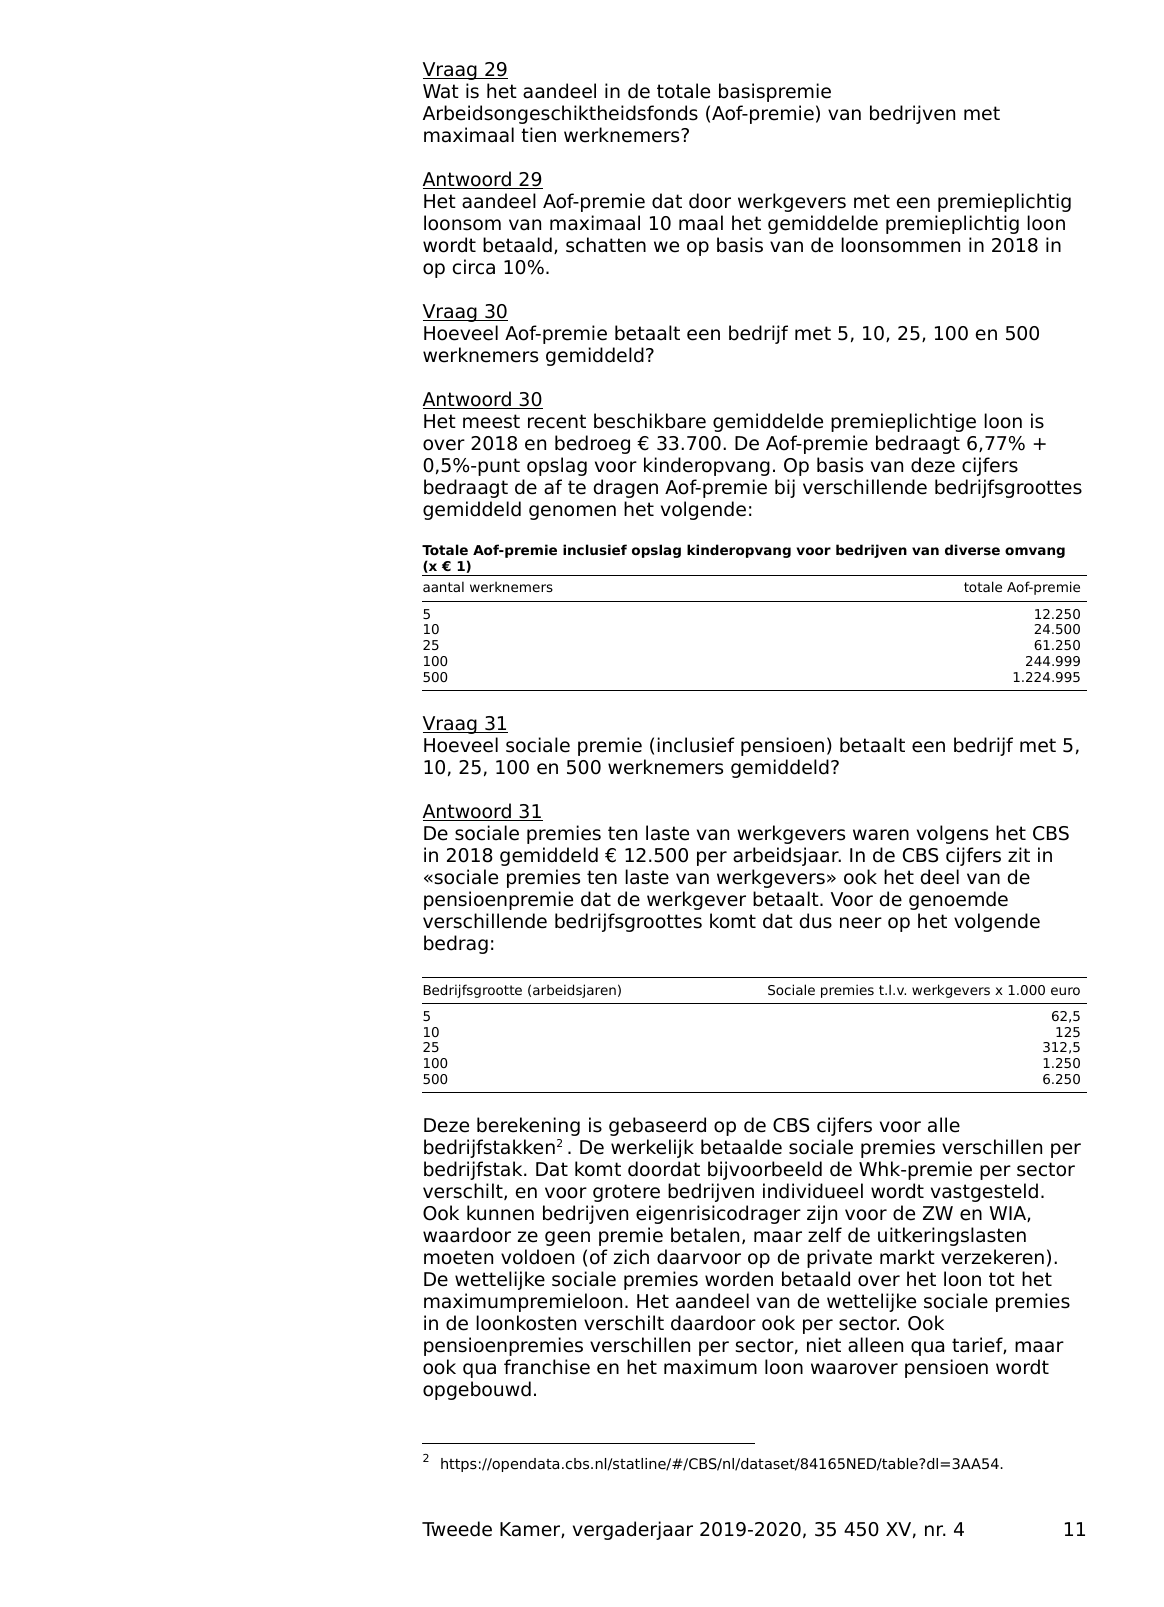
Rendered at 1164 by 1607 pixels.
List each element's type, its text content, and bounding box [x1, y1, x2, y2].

subtitle Antwoord 29 [422, 169, 1087, 191]
table_cell 125 [708, 1025, 1087, 1040]
table_cell 25 [422, 1040, 707, 1056]
subtitle Antwoord 31 [422, 801, 1087, 823]
table_cell 6.250 [708, 1072, 1087, 1092]
table_cell 100 [422, 654, 807, 669]
table_cell 12.250 [807, 602, 1087, 622]
text Hoeveel Aof-premie betaalt een bedrijf met 5, 10, 25, 100 en 500 werknemers gemiddeld? [422, 323, 1087, 367]
subtitle Antwoord 30 [422, 389, 1087, 411]
table_cell 100 [422, 1056, 707, 1072]
subtitle Vraag 30 [422, 301, 1087, 323]
table_header Totale Aof-premie inclusief opslag kinderopvang voor bedrijven van diverse omvang (x € 1) [422, 543, 1087, 574]
text Wat is het aandeel in de totale basispremie Arbeidsongeschiktheidsfonds (Aof-premie) van bedrijven met maximaal tien werknemers? [422, 81, 1087, 147]
table_cell totale Aof-premie [807, 576, 1087, 601]
text https://opendata.cbs.nl/statline/#/CBS/nl/dataset/84165NED/table?dl=3AA54. [422, 1452, 1087, 1474]
table_header Bedrijfsgrootte (arbeidsjaren) [422, 978, 707, 1003]
text Hoeveel sociale premie (inclusief pensioen) betaalt een bedrijf met 5, 10, 25, 100 en 500 werknemers gemiddeld? [422, 735, 1087, 779]
text De sociale premies ten laste van werkgevers waren volgens het CBS in 2018 gemiddeld € 12.500 per arbeidsjaar. In de CBS cijfers zit in «sociale premies ten laste van werkgevers» ook het deel van de pensioenpremie dat de werkgever betaalt. Voor de genoemde verschillende bedrijfsgroottes komt dat dus neer op het volgende bedrag: [422, 823, 1087, 955]
table_cell 500 [422, 669, 807, 690]
subtitle Vraag 31 [422, 713, 1087, 735]
table_cell 10 [422, 622, 807, 638]
table_cell 312,5 [708, 1040, 1087, 1056]
text Het aandeel Aof-premie dat door werkgevers met een premieplichtig loonsom van maximaal 10 maal het gemiddelde premieplichtig loon wordt betaald, schatten we op basis van de loonsommen in 2018 in op circa 10%. [422, 191, 1087, 279]
table_cell 10 [422, 1025, 707, 1040]
table_cell aantal werknemers [422, 576, 807, 601]
table_cell 1.224.995 [807, 669, 1087, 690]
table_cell 25 [422, 638, 807, 654]
table_cell 500 [422, 1072, 707, 1092]
text Deze berekening is gebaseerd op de CBS cijfers voor alle bedrijfstakken. De werkelijk betaalde sociale premies verschillen per bedrijfstak. Dat komt doordat bijvoorbeeld de Whk-premie per sector verschilt, en voor grotere bedrijven individueel wordt vastgesteld. Ook kunnen bedrijven eigenrisicodrager zijn voor de ZW en WIA, waardoor ze geen premie betalen, maar zelf de uitkeringslasten moeten voldoen (of zich daarvoor op de private markt verzekeren). De wettelijke sociale premies worden betaald over het loon tot het maximumpremieloon. Het aandeel van de wettelijke sociale premies in de loonkosten verschilt daardoor ook per sector. Ook pensioenpremies verschillen per sector, niet alleen qua tarief, maar ook qua franchise en het maximum loon waarover pensioen wordt opgebouwd. [422, 1115, 1087, 1401]
table_cell 5 [422, 1004, 707, 1024]
subtitle Vraag 29 [422, 59, 1087, 81]
table_cell 1.250 [708, 1056, 1087, 1072]
table_cell 244.999 [807, 654, 1087, 669]
text Het meest recent beschikbare gemiddelde premieplichtige loon is over 2018 en bedroeg € 33.700. De Aof-premie bedraagt 6,77% + 0,5%-punt opslag voor kinderopvang. Op basis van deze cijfers bedraagt de af te dragen Aof-premie bij verschillende bedrijfsgroottes gemiddeld genomen het volgende: [422, 411, 1087, 521]
table_cell 24.500 [807, 622, 1087, 638]
table_cell 61.250 [807, 638, 1087, 654]
table_header Sociale premies t.l.v. werkgevers x 1.000 euro [708, 978, 1087, 1003]
table_cell 5 [422, 602, 807, 622]
table_cell 62,5 [708, 1004, 1087, 1024]
